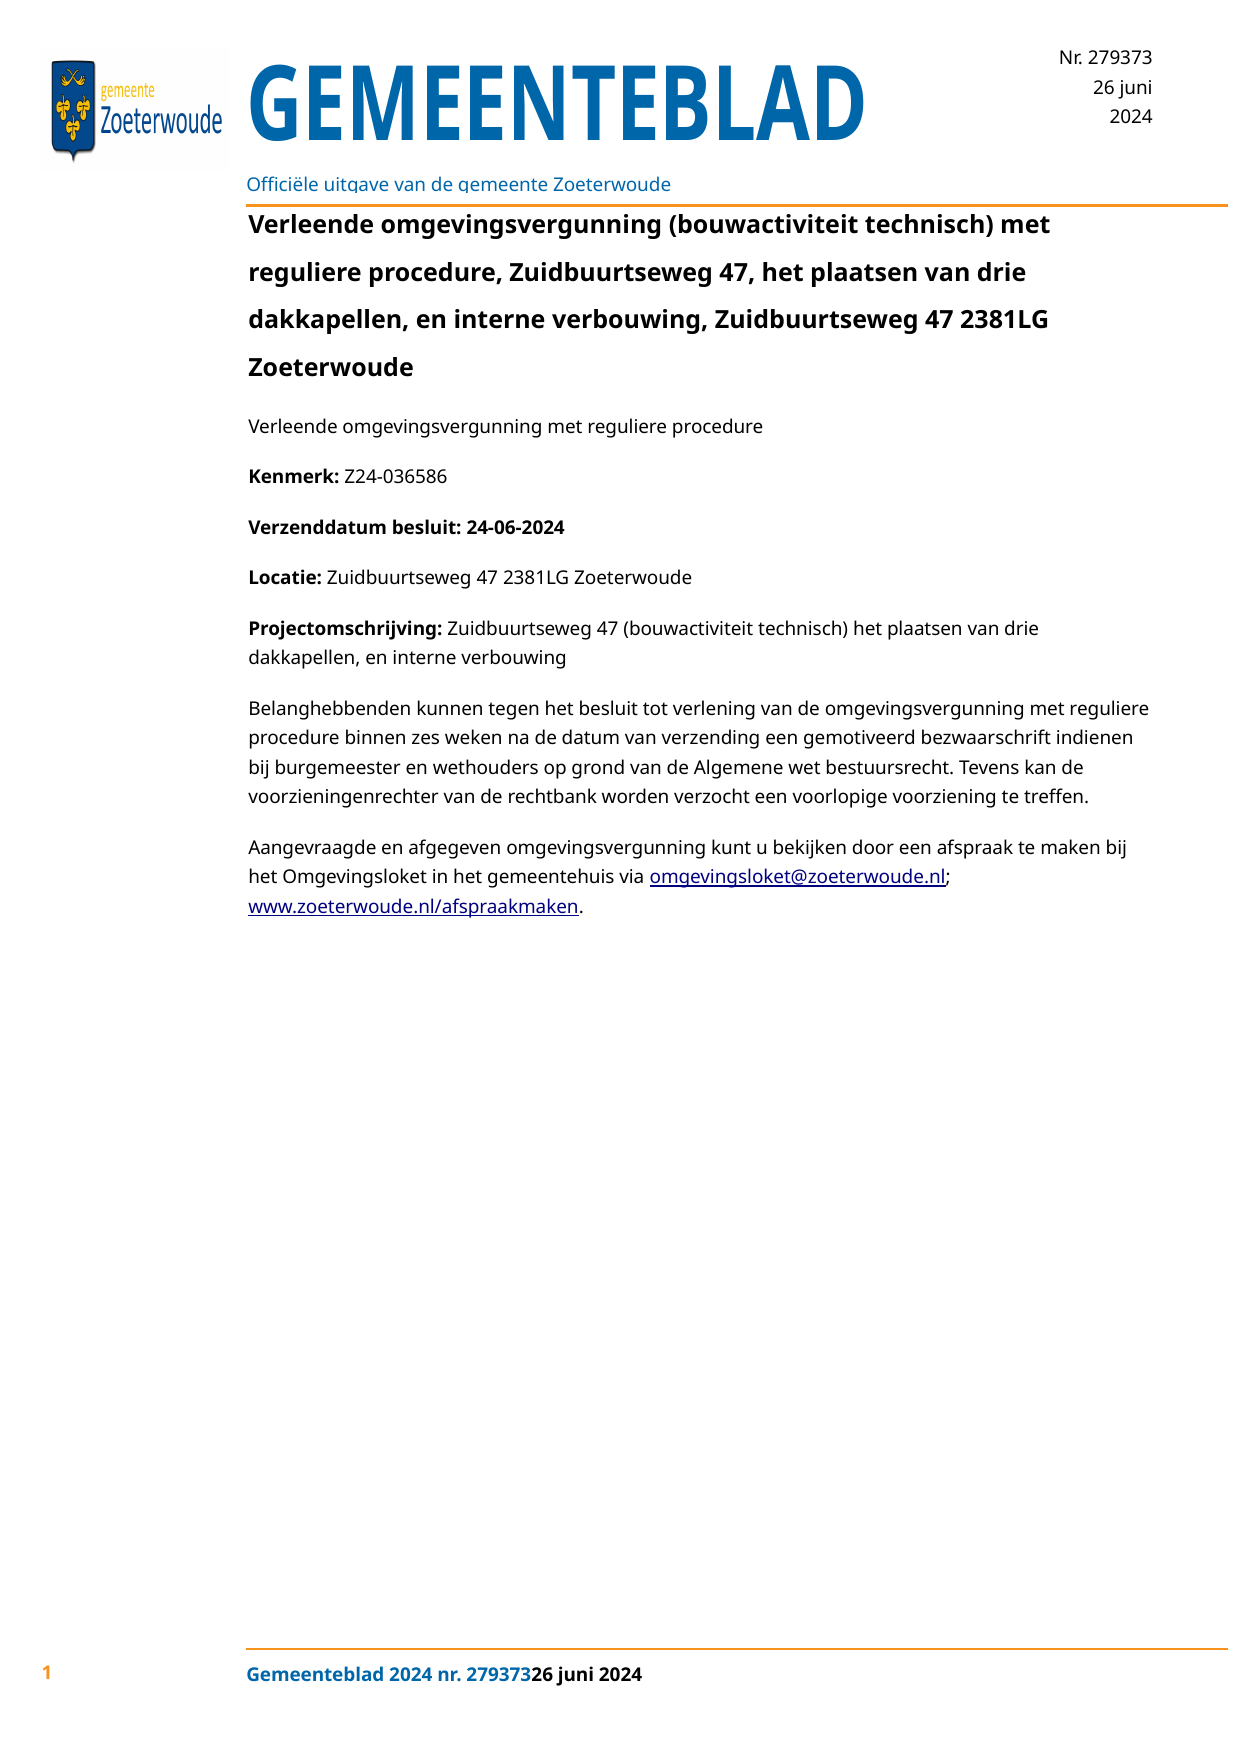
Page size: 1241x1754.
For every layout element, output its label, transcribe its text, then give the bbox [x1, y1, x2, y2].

text Verleende omgevingsvergunning (bouwactiviteit technisch) met reguliere procedure, Zuidbuurtseweg 47, het plaatsen van drie dakkapellen, en interne verbouwing, Zuidbuurtseweg 47 2381LG Zoeterwoude [248, 207, 1152, 384]
text Verleende omgevingsvergunning met reguliere procedure [248, 413, 1152, 439]
text Kenmerk: Z24-036586 [248, 463, 1152, 489]
text Locatie: Zuidbuurtseweg 47 2381LG Zoeterwoude [248, 564, 1152, 590]
text Belanghebbenden kunnen tegen het besluit tot verlening van de omgevingsvergunning met reguliere procedure binnen zes weken na de datum van verzending een gemotiveerd bezwaarschrift indienen bij burgemeester en wethouders op grond van de Algemene wet bestuursrecht. Tevens kan de voorzieningenrechter van de rechtbank worden verzocht een voorlopige voorziening te treffen. [248, 695, 1152, 809]
text Projectomschrijving: Zuidbuurtseweg 47 (bouwactiviteit technisch) het plaatsen van drie dakkapellen, en interne verbouwing [248, 615, 1152, 670]
picture [41, 47, 231, 172]
text Aangevraagde en afgegeven omgevingsvergunning kunt u bekijken door een afspraak te maken bij het Omgevingsloket in het gemeentehuis via omgevingsloket@zoeterwoude.nl; www.zoeterwoude.nl/afspraakmaken. [248, 834, 1152, 919]
text Verzenddatum besluit: 24-06-2024 [248, 514, 1152, 540]
